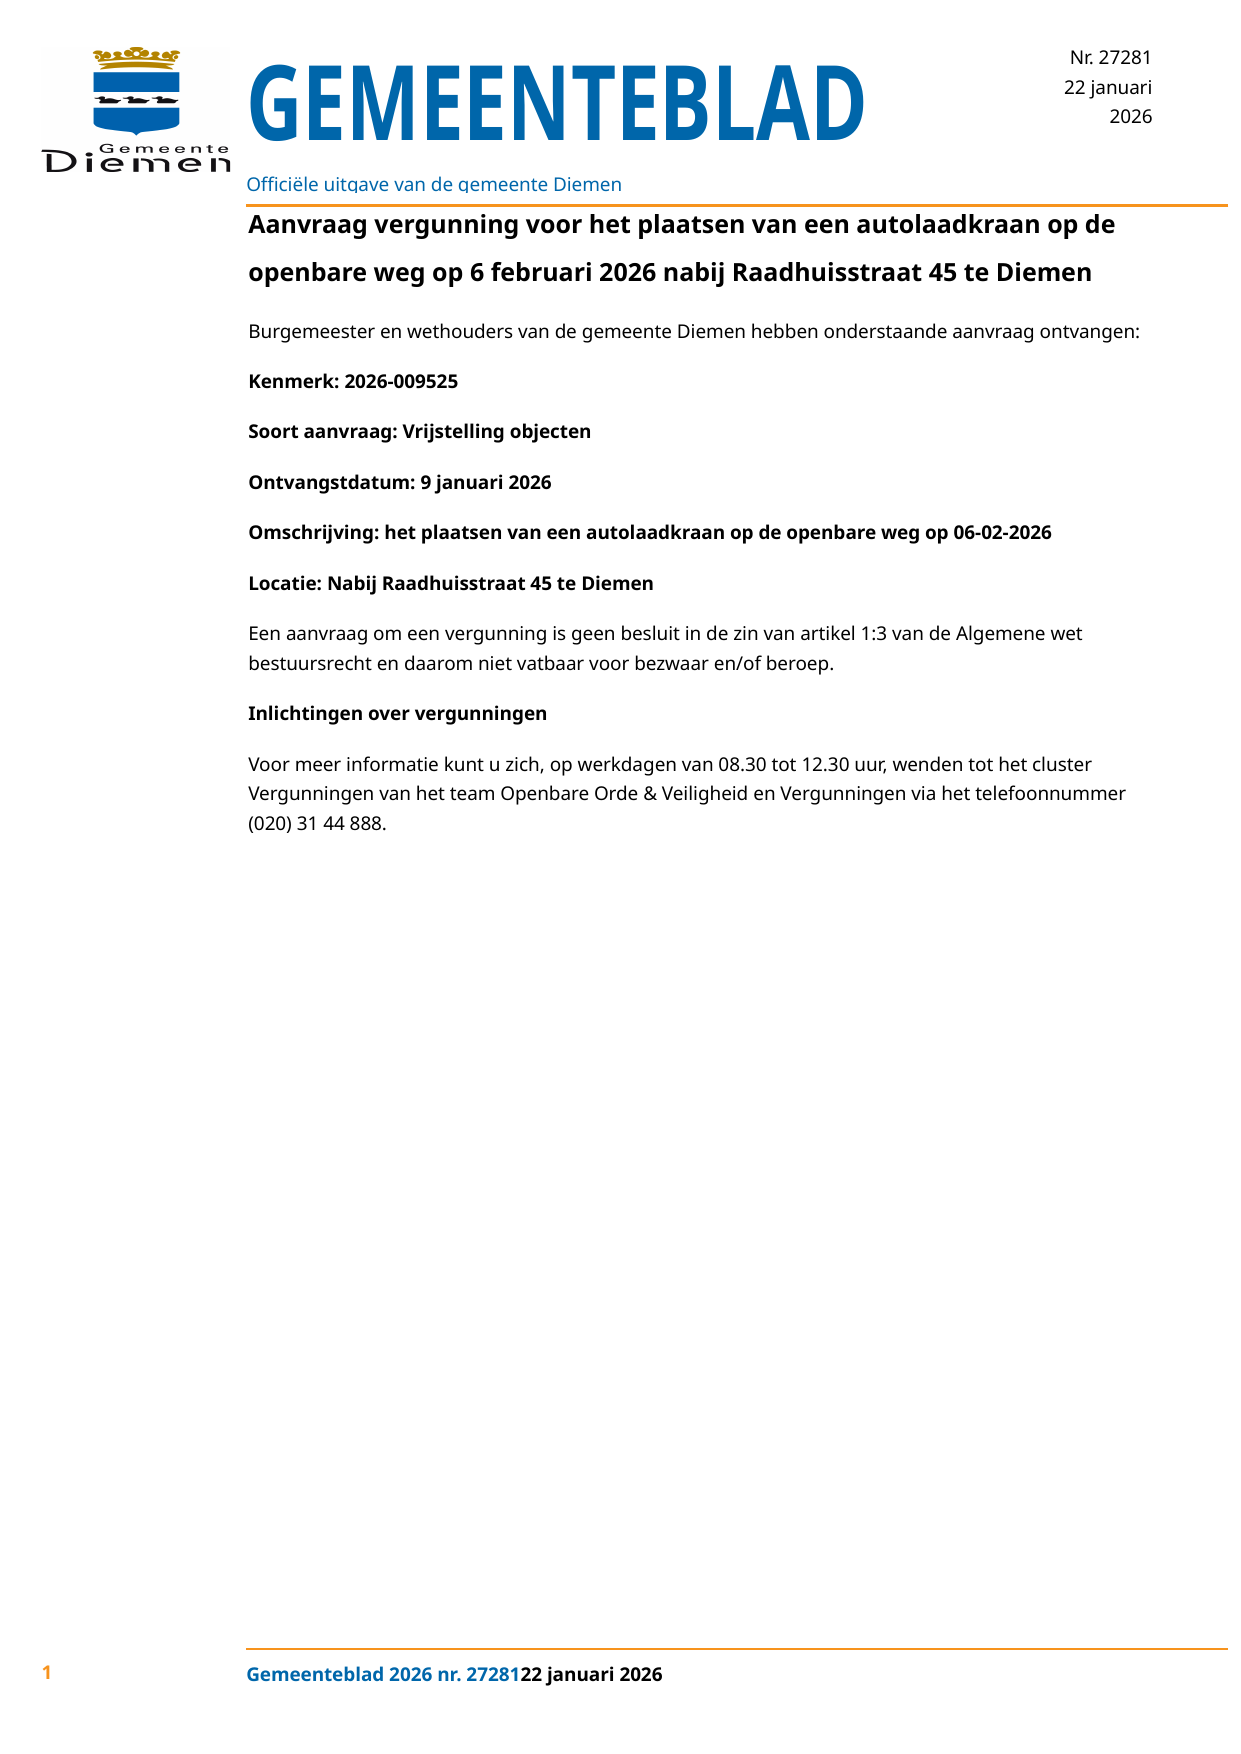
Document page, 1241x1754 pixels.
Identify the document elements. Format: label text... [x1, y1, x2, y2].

picture [41, 47, 231, 172]
text Omschrijving: het plaatsen van een autolaadkraan op de openbare weg op 06-02-2026 [248, 519, 1152, 545]
text Kenmerk: 2026-009525 [248, 368, 1152, 394]
text Aanvraag vergunning voor het plaatsen van een autolaadkraan op de openbare weg op 6 februari 2026 nabij Raadhuisstraat 45 te Diemen [248, 207, 1152, 288]
text Een aanvraag om een vergunning is geen besluit in de zin van artikel 1:3 van de Algemene wet bestuursrecht en daarom niet vatbaar voor bezwaar en/of beroep. [248, 620, 1152, 676]
text Locatie: Nabij Raadhuisstraat 45 te Diemen [248, 570, 1152, 596]
text Inlichtingen over vergunningen [248, 700, 1152, 726]
text Voor meer informatie kunt u zich, op werkdagen van 08.30 tot 12.30 uur, wenden tot het cluster Vergunningen van het team Openbare Orde & Veiligheid en Vergunningen via het telefoonnummer (020) 31 44 888. [248, 751, 1152, 836]
text Ontvangstdatum: 9 januari 2026 [248, 469, 1152, 495]
text Burgemeester en wethouders van de gemeente Diemen hebben onderstaande aanvraag ontvangen: [248, 318, 1152, 344]
text Soort aanvraag: Vrijstelling objecten [248, 419, 1152, 444]
